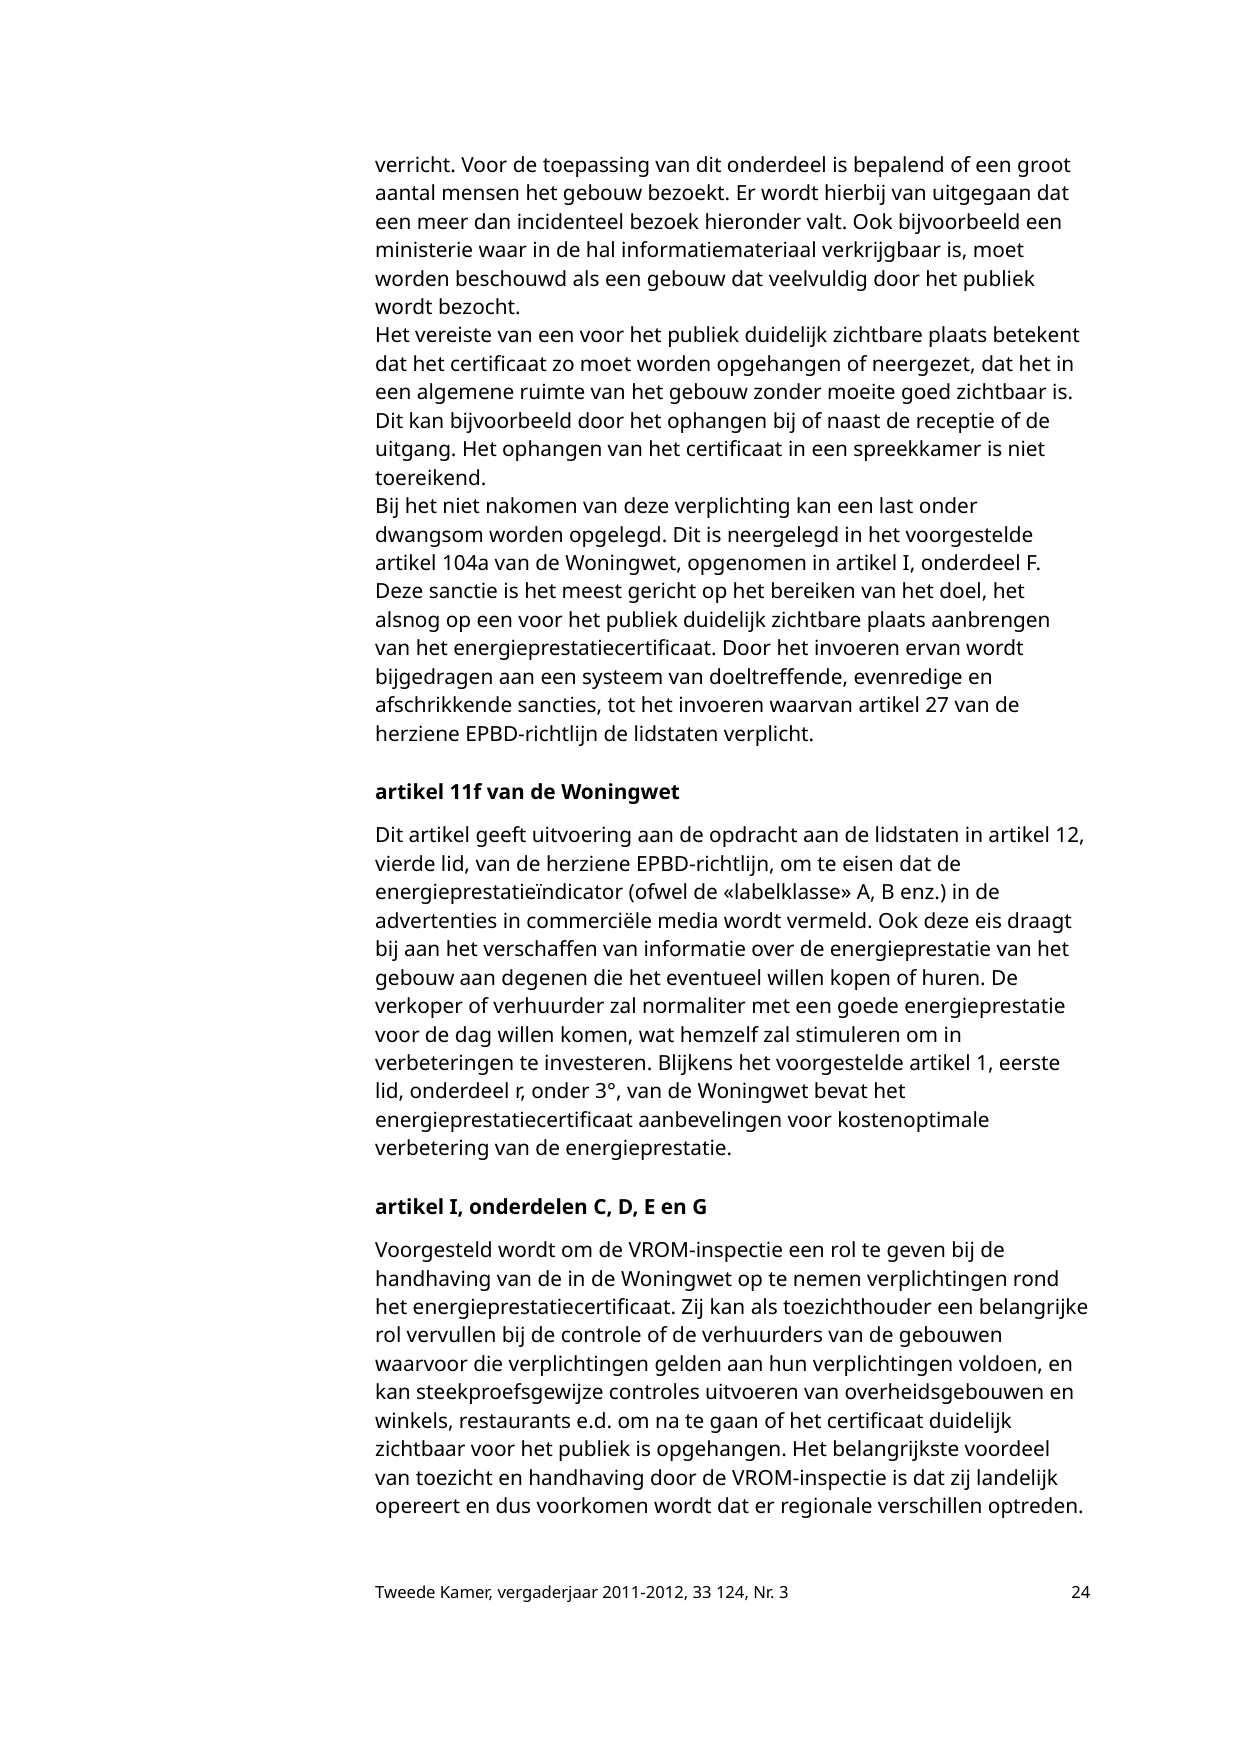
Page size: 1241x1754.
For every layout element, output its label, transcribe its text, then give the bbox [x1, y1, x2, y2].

text Dit artikel geeft uitvoering aan de opdracht aan de lidstaten in artikel 12, vierde lid, van de herziene EPBD-richtlijn, om te eisen dat de energieprestatieïndicator (ofwel de «labelklasse» A, B enz.) in de advertenties in commerciële media wordt vermeld. Ook deze eis draagt bij aan het verschaffen van informatie over de energieprestatie van het gebouw aan degenen die het eventueel willen kopen of huren. De verkoper of verhuurder zal normaliter met een goede energieprestatie voor de dag willen komen, wat hemzelf zal stimuleren om in verbeteringen te investeren. Blijkens het voorgestelde artikel 1, eerste lid, onderdeel r, onder 3°, van de Woningwet bevat het energieprestatiecertificaat aanbevelingen voor kostenoptimale verbetering van de energieprestatie. [375, 821, 1090, 1162]
text Het vereiste van een voor het publiek duidelijk zichtbare plaats betekent dat het certificaat zo moet worden opgehangen of neergezet, dat het in een algemene ruimte van het gebouw zonder moeite goed zichtbaar is. Dit kan bijvoorbeeld door het ophangen bij of naast de receptie of de uitgang. Het ophangen van het certificaat in een spreekkamer is niet toereikend. [375, 321, 1090, 491]
text Bij het niet nakomen van deze verplichting kan een last onder dwangsom worden opgelegd. Dit is neergelegd in het voorgestelde artikel 104a van de Woningwet, opgenomen in artikel I, onderdeel F. Deze sanctie is het meest gericht op het bereiken van het doel, het alsnog op een voor het publiek duidelijk zichtbare plaats aanbrengen van het energieprestatiecertificaat. Door het invoeren ervan wordt bijgedragen aan een systeem van doeltreffende, evenredige en afschrikkende sancties, tot het invoeren waarvan artikel 27 van de herziene EPBD-richtlijn de lidstaten verplicht. [375, 491, 1090, 747]
text Voorgesteld wordt om de VROM-inspectie een rol te geven bij de handhaving van de in de Woningwet op te nemen verplichtingen rond het energieprestatiecertificaat. Zij kan als toezichthouder een belangrijke rol vervullen bij de controle of de verhuurders van de gebouwen waarvoor die verplichtingen gelden aan hun verplichtingen voldoen, en kan steekproefsgewijze controles uitvoeren van overheidsgebouwen en winkels, restaurants e.d. om na te gaan of het certificaat duidelijk zichtbaar voor het publiek is opgehangen. Het belangrijkste voordeel van toezicht en handhaving door de VROM-inspectie is dat zij landelijk opereert en dus voorkomen wordt dat er regionale verschillen optreden. [375, 1235, 1090, 1520]
text artikel 11f van de Woningwet [375, 777, 1090, 806]
text artikel I, onderdelen C, D, E en G [375, 1192, 1090, 1220]
text verricht. Voor de toepassing van dit onderdeel is bepalend of een groot aantal mensen het gebouw bezoekt. Er wordt hierbij van uitgegaan dat een meer dan incidenteel bezoek hieronder valt. Ook bijvoorbeeld een ministerie waar in de hal informatiemateriaal verkrijgbaar is, moet worden beschouwd als een gebouw dat veelvuldig door het publiek wordt bezocht. [375, 150, 1090, 321]
